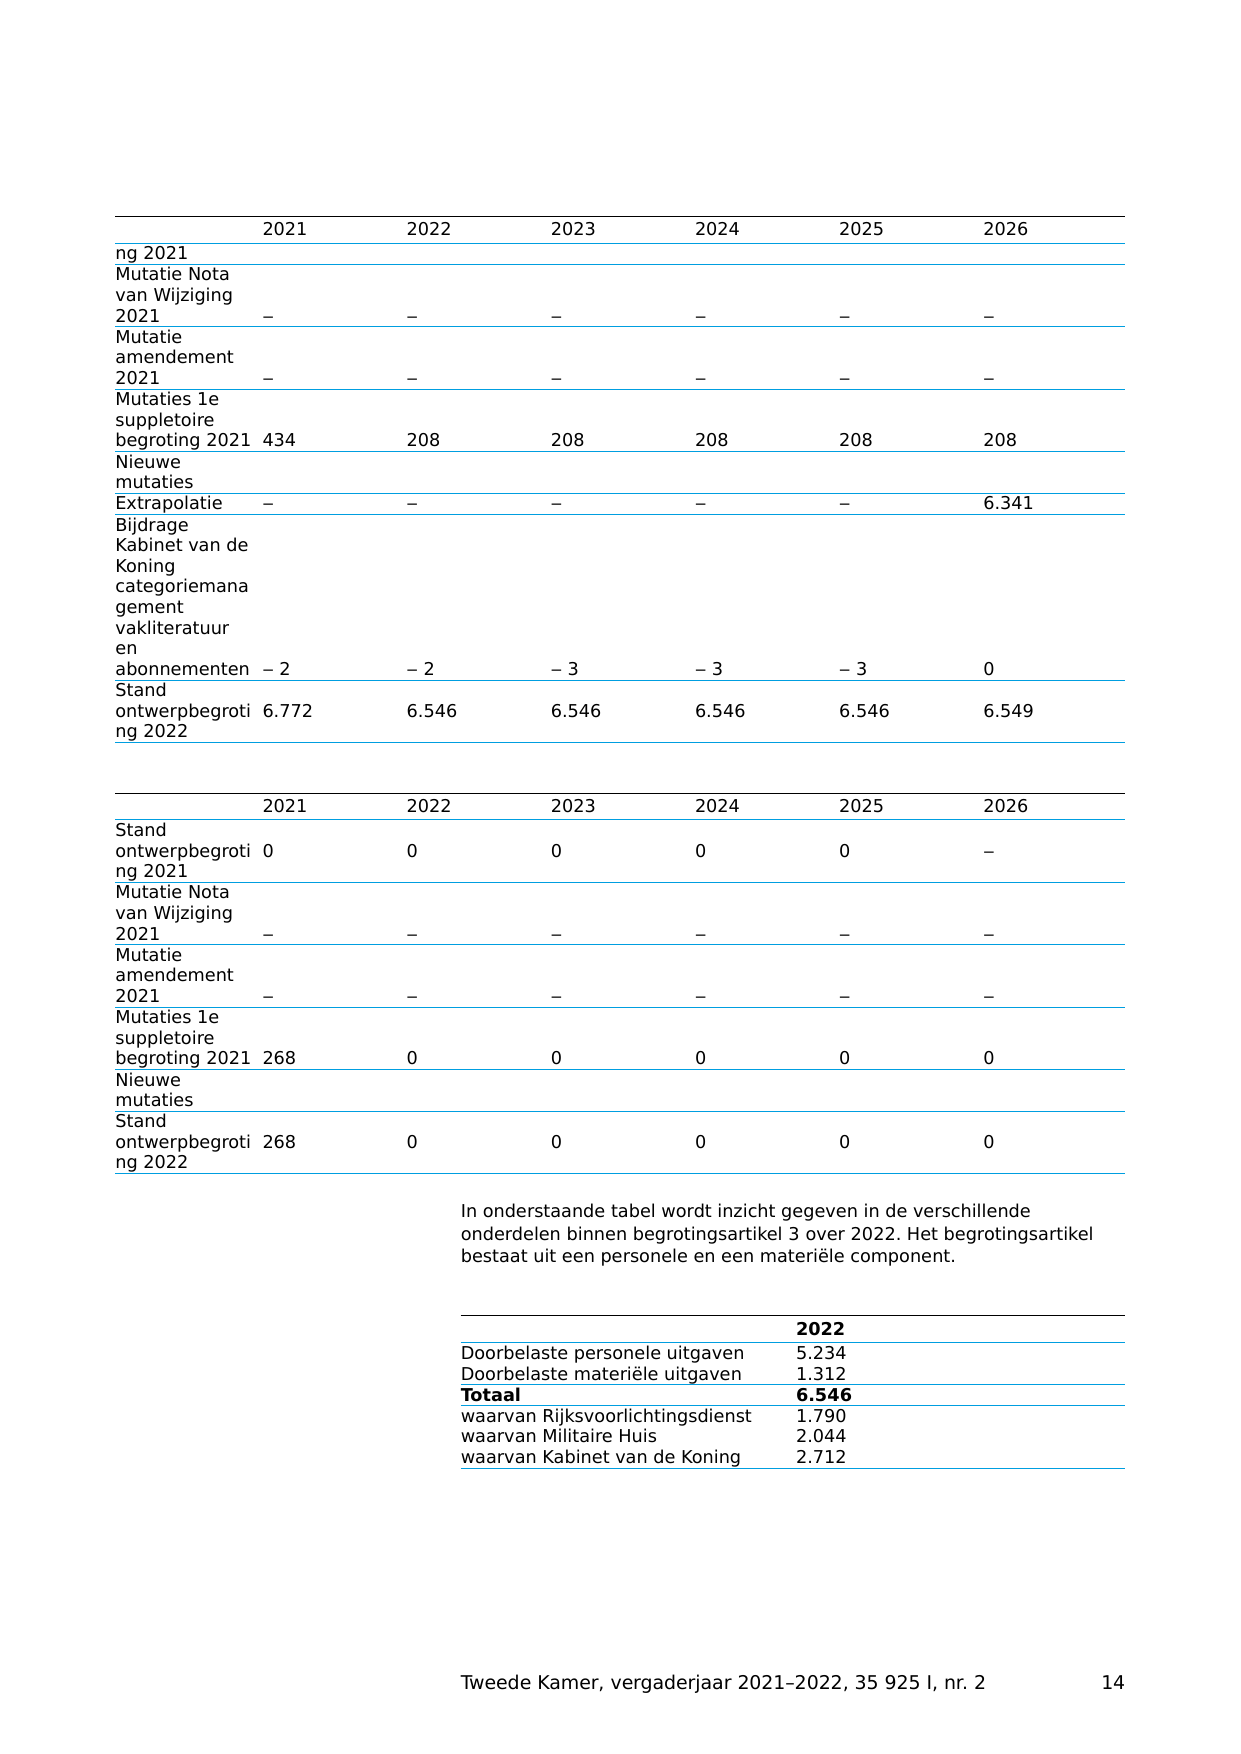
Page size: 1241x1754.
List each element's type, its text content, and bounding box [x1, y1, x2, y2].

table_cell 2023 [548, 217, 692, 243]
table_cell ‒ [259, 265, 403, 326]
table_cell ‒ [548, 327, 692, 389]
table_cell 2024 [692, 217, 836, 243]
table_cell [548, 1070, 692, 1111]
table_cell ‒ [836, 494, 980, 514]
table_cell Doorbelaste personele uitgaven [461, 1343, 793, 1363]
table_cell ‒ 3 [548, 515, 692, 679]
table_cell ‒ [836, 883, 980, 944]
table_cell ‒ [980, 820, 1125, 882]
table_cell 2022 [404, 217, 548, 243]
table_cell 2022 [793, 1316, 1125, 1342]
table_cell Mutaties 1e suppletoire begroting 2021 [115, 1008, 259, 1069]
table_cell ‒ [980, 327, 1125, 389]
table_cell 0 [692, 820, 836, 882]
table_cell ‒ 2 [259, 515, 403, 679]
table_cell [404, 244, 548, 264]
table_cell ‒ [259, 945, 403, 1007]
table_cell 1.312 [793, 1364, 1125, 1384]
table_cell Mutatie Nota van Wijziging 2021 [115, 265, 259, 326]
table_cell 2.044 [793, 1426, 1125, 1447]
table_cell ‒ [692, 945, 836, 1007]
table_cell [692, 452, 836, 493]
table_cell [836, 1070, 980, 1111]
table_cell Nieuwe mutaties [115, 452, 259, 493]
table_cell 2021 [259, 794, 403, 819]
table_cell ‒ [836, 327, 980, 389]
table_cell 2021 [259, 217, 403, 243]
table_cell 0 [836, 1008, 980, 1069]
table_cell 6.546 [548, 681, 692, 742]
table_cell [461, 1316, 793, 1342]
table_cell waarvan Militaire Huis [461, 1426, 793, 1447]
table_cell ng 2021 [115, 244, 259, 264]
table_cell 0 [548, 1112, 692, 1173]
table_cell Bijdrage Kabinet van de Koning categoriemanagement vakliteratuur en abonnementen [115, 515, 259, 679]
table_cell 208 [404, 390, 548, 451]
table_cell 268 [259, 1112, 403, 1173]
table_cell [548, 244, 692, 264]
table_cell Stand ontwerpbegroting 2022 [115, 681, 259, 742]
table_cell Stand ontwerpbegroting 2022 [115, 1112, 259, 1173]
table_cell ‒ [980, 883, 1125, 944]
table_cell ‒ [404, 327, 548, 389]
table_cell ‒ [548, 494, 692, 514]
table_cell 0 [980, 1112, 1125, 1173]
table_cell ‒ 3 [692, 515, 836, 679]
table_cell ‒ [259, 883, 403, 944]
table_cell Extrapolatie [115, 494, 259, 514]
table_cell 6.546 [404, 681, 548, 742]
table_cell 2022 [404, 794, 548, 819]
table_cell 2.712 [793, 1447, 1125, 1468]
table_cell 0 [692, 1008, 836, 1069]
table_cell 2026 [980, 217, 1125, 243]
table_cell 6.546 [793, 1385, 1125, 1405]
table_cell [115, 794, 259, 819]
table_cell 2024 [692, 794, 836, 819]
table_cell 0 [404, 1008, 548, 1069]
table_cell 6.549 [980, 681, 1125, 742]
table_cell [259, 244, 403, 264]
table_cell [404, 1070, 548, 1111]
table_cell [980, 1070, 1125, 1111]
table_cell ‒ [259, 327, 403, 389]
table_cell Mutatie amendement 2021 [115, 945, 259, 1007]
table_cell ‒ [404, 883, 548, 944]
table_cell ‒ [259, 494, 403, 514]
table_cell 208 [548, 390, 692, 451]
table_cell 1.790 [793, 1406, 1125, 1426]
table_cell waarvan Kabinet van de Koning [461, 1447, 793, 1468]
table_cell ‒ [836, 265, 980, 326]
table_cell ‒ [980, 265, 1125, 326]
table_cell [404, 452, 548, 493]
table_cell ‒ [692, 883, 836, 944]
table_cell ‒ [692, 494, 836, 514]
table_cell 0 [836, 820, 980, 882]
table_cell [980, 244, 1125, 264]
table_cell [259, 452, 403, 493]
table_cell Totaal [461, 1385, 793, 1405]
table_cell 268 [259, 1008, 403, 1069]
table_cell ‒ [548, 883, 692, 944]
table_cell Mutatie amendement 2021 [115, 327, 259, 389]
table_cell ‒ [692, 265, 836, 326]
table_cell ‒ 3 [836, 515, 980, 679]
table_cell [259, 1070, 403, 1111]
table_cell Mutaties 1e suppletoire begroting 2021 [115, 390, 259, 451]
table_cell [115, 217, 259, 243]
table_cell 2023 [548, 794, 692, 819]
table_cell 208 [692, 390, 836, 451]
table_cell [980, 452, 1125, 493]
table_cell [836, 452, 980, 493]
table_cell 2025 [836, 217, 980, 243]
table_cell 0 [692, 1112, 836, 1173]
table_cell [692, 244, 836, 264]
table_cell Stand ontwerpbegroting 2021 [115, 820, 259, 882]
table_cell 6.546 [692, 681, 836, 742]
table_cell ‒ [548, 265, 692, 326]
table_cell ‒ [548, 945, 692, 1007]
table_header Tabel 13 Raming over 2022 (bedragen x € 1000) [461, 1290, 1125, 1315]
table_cell ‒ 2 [404, 515, 548, 679]
table_cell 2026 [980, 794, 1125, 819]
table_cell 0 [259, 820, 403, 882]
table_cell [692, 1070, 836, 1111]
table_cell 2025 [836, 794, 980, 819]
table_cell Doorbelaste materiële uitgaven [461, 1364, 793, 1384]
table_cell ‒ [404, 945, 548, 1007]
table_cell Mutatie Nota van Wijziging 2021 [115, 883, 259, 944]
table_cell ‒ [404, 265, 548, 326]
table_cell ‒ [980, 945, 1125, 1007]
table_cell 208 [980, 390, 1125, 451]
table_cell waarvan Rijksvoorlichtingsdienst [461, 1406, 793, 1426]
table_cell 0 [980, 515, 1125, 679]
table_cell 6.546 [836, 681, 980, 742]
table_cell 0 [404, 820, 548, 882]
table_cell ‒ [692, 327, 836, 389]
table_cell 0 [548, 820, 692, 882]
table_cell ‒ [404, 494, 548, 514]
table_cell ‒ [836, 945, 980, 1007]
table_cell 208 [836, 390, 980, 451]
table_cell 434 [259, 390, 403, 451]
table_cell Nieuwe mutaties [115, 1070, 259, 1111]
table_cell 0 [836, 1112, 980, 1173]
table_cell 6.341 [980, 494, 1125, 514]
table_cell 0 [980, 1008, 1125, 1069]
text In onderstaande tabel wordt inzicht gegeven in de verschillende onderdelen binnen begrotingsartikel 3 over 2022. Het begrotingsartikel bestaat uit een personele en een materiële component. [461, 1199, 1125, 1267]
table_header Tabel 12 Ontvangsten niet-beleidsartikel (bedragen x € 1.000) [115, 768, 1125, 792]
table_cell 0 [404, 1112, 548, 1173]
table_cell [548, 452, 692, 493]
table_cell 5.234 [793, 1343, 1125, 1363]
table_cell 6.772 [259, 681, 403, 742]
table_cell [836, 244, 980, 264]
table_header Tabel 11 Uitgaven niet-beleidsartikel (bedragen x € 1.000) [115, 191, 1125, 216]
table_cell 0 [548, 1008, 692, 1069]
